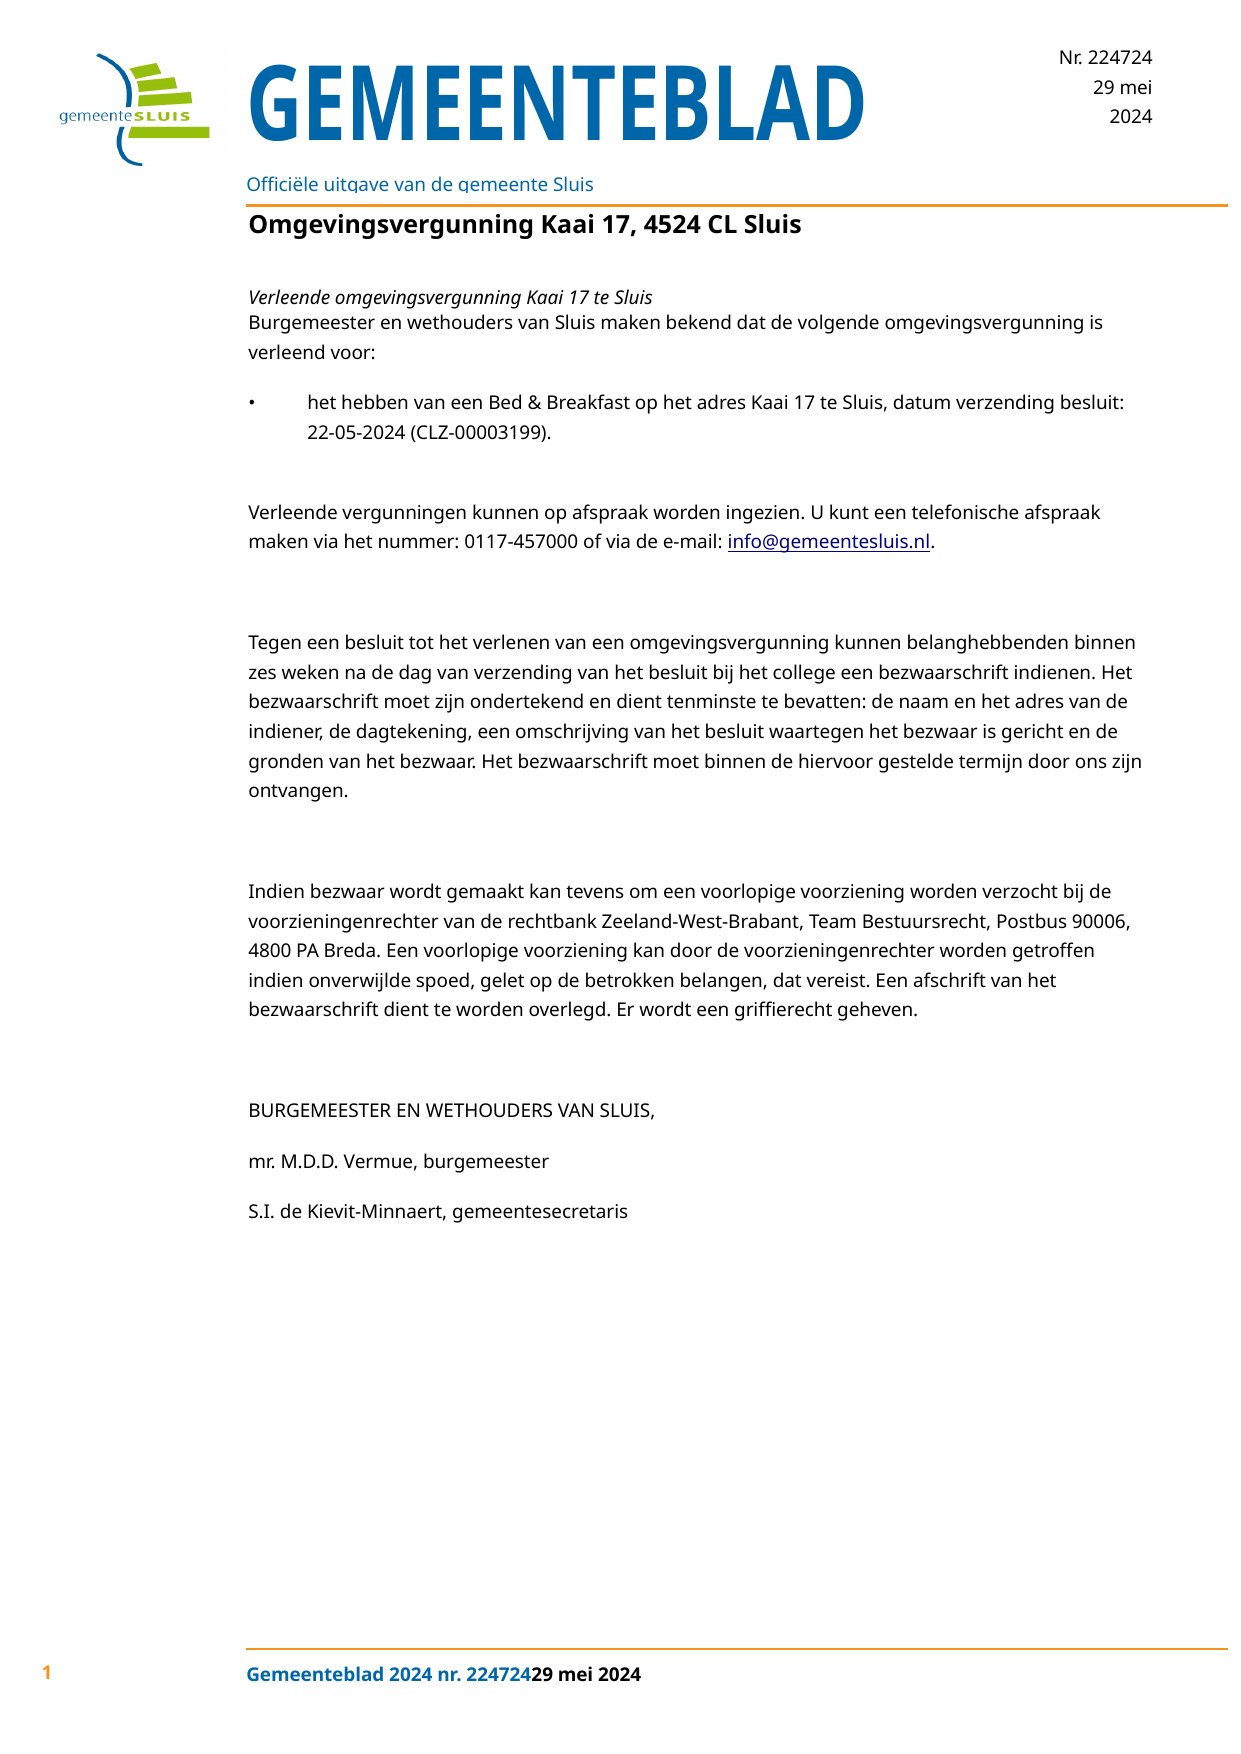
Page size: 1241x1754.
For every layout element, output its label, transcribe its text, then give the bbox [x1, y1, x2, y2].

text Omgevingsvergunning Kaai 17, 4524 CL Sluis [248, 207, 1152, 241]
text Indien bezwaar wordt gemaakt kan tevens om een voorlopige voorziening worden verzocht bij de voorzieningenrechter van de rechtbank Zeeland-West-Brabant, Team Bestuursrecht, Postbus 90006, 4800 PA Breda. Een voorlopige voorziening kan door de voorzieningenrechter worden getroffen indien onverwijlde spoed, gelet op de betrokken belangen, dat vereist. Een afschrift van het bezwaarschrift dient te worden overlegd. Er wordt een griffierecht geheven. [248, 878, 1152, 1022]
list het hebben van een Bed & Breakfast op het adres Kaai 17 te Sluis, datum verzending besluit: 22-05-2024 (CLZ-00003199). [248, 389, 1152, 445]
text Burgemeester en wethouders van Sluis maken bekend dat de volgende omgevingsvergunning is verleend voor: [248, 309, 1152, 365]
text mr. M.D.D. Vermue, burgemeester [248, 1148, 1152, 1174]
text Tegen een besluit tot het verlenen van een omgevingsvergunning kunnen belanghebbenden binnen zes weken na de dag van verzending van het besluit bij het college een bezwaarschrift indienen. Het bezwaarschrift moet zijn ondertekend en dient tenminste te bevatten: de naam en het adres van de indiener, de dagtekening, een omschrijving van het besluit waartegen het bezwaar is gericht en de gronden van het bezwaar. Het bezwaarschrift moet binnen de hiervoor gestelde termijn door ons zijn ontvangen. [248, 629, 1152, 803]
text Verleende vergunningen kunnen op afspraak worden ingezien. U kunt een telefonische afspraak maken via het nummer: 0117-457000 of via de e-mail: info@gemeentesluis.nl. [248, 499, 1152, 554]
text BURGEMEESTER EN WETHOUDERS VAN SLUIS, [248, 1097, 1152, 1123]
text Verleende omgevingsvergunning Kaai 17 te Sluis [248, 284, 1152, 309]
text S.I. de Kievit-Minnaert, gemeentesecretaris [248, 1198, 1152, 1224]
picture [41, 47, 231, 172]
